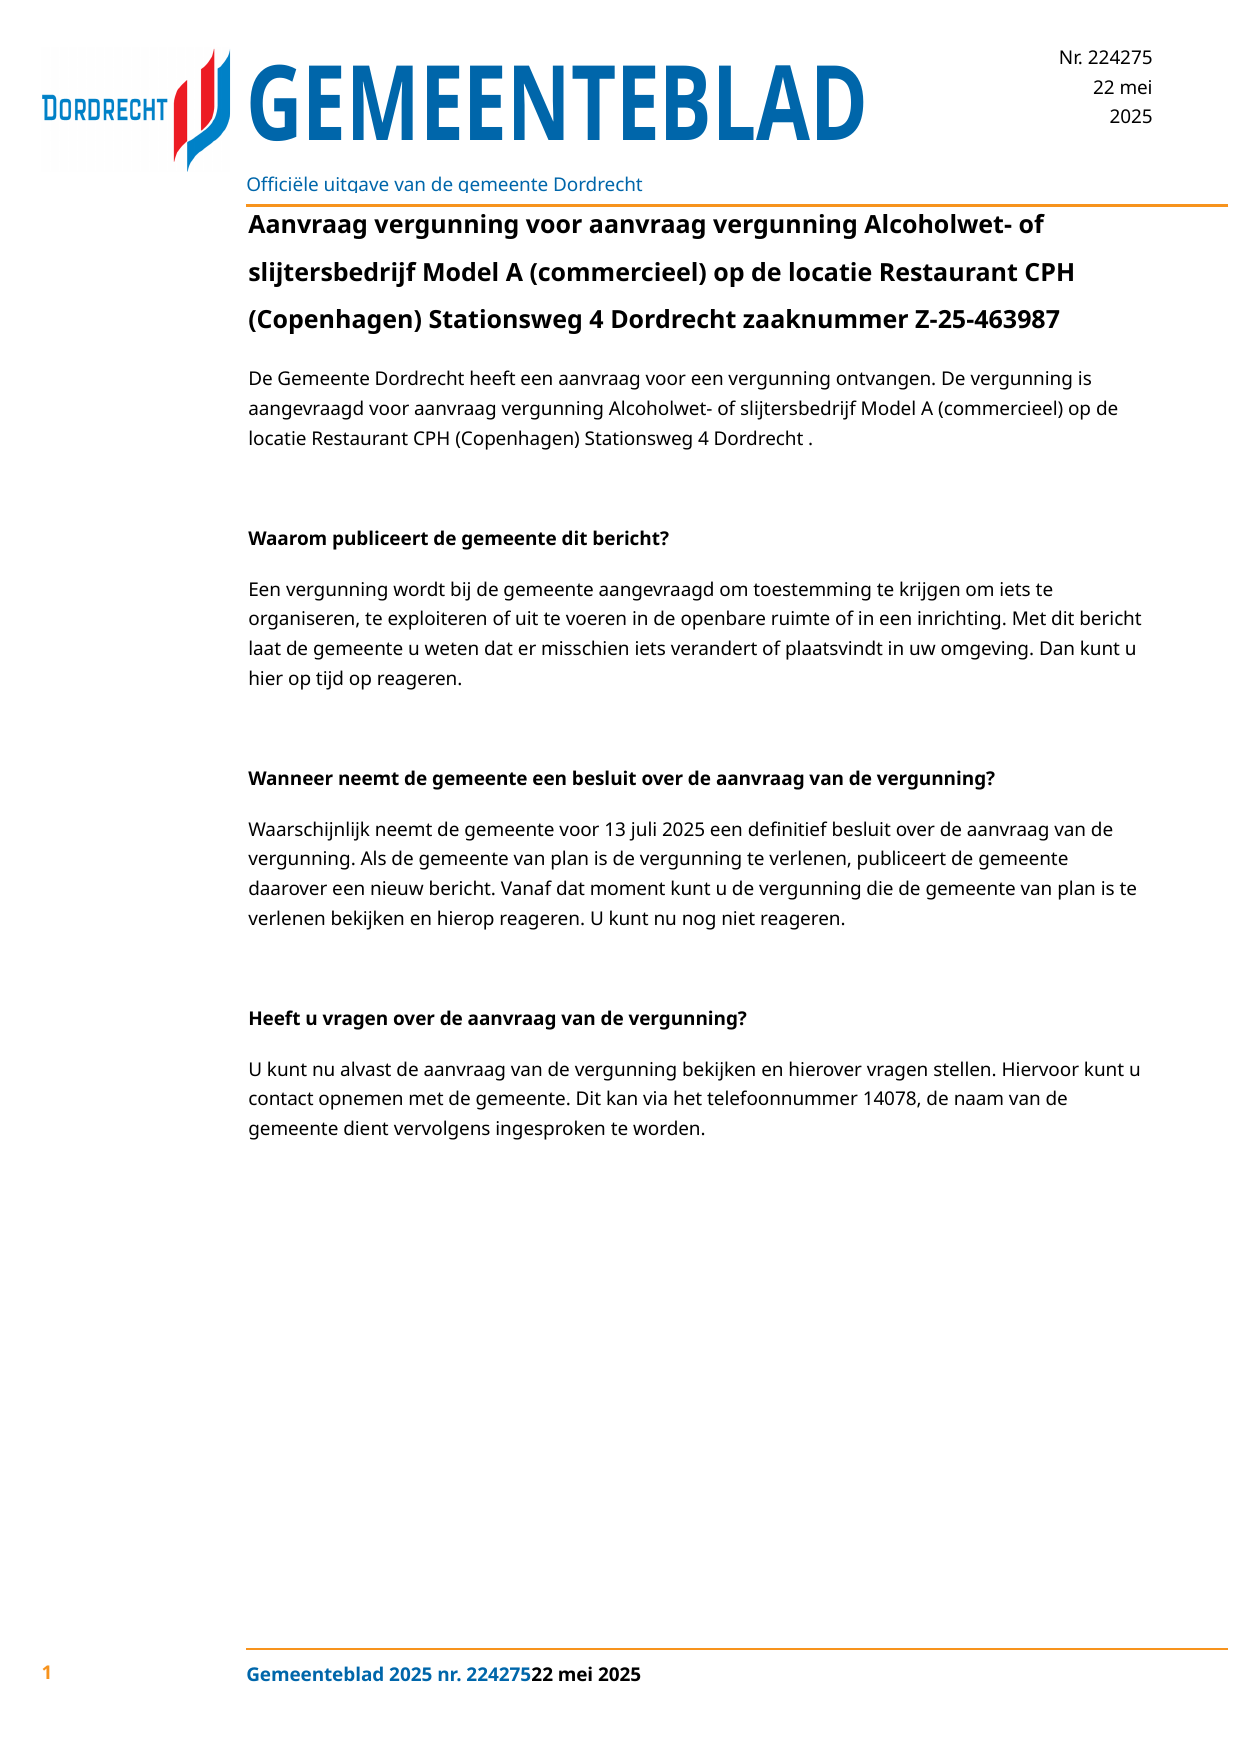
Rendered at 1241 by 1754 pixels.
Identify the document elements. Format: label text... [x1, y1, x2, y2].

text Een vergunning wordt bij de gemeente aangevraagd om toestemming te krijgen om iets te organiseren, te exploiteren of uit te voeren in de openbare ruimte of in een inrichting. Met dit bericht laat de gemeente u weten dat er misschien iets verandert of plaatsvindt in uw omgeving. Dan kunt u hier op tijd op reageren. [248, 576, 1152, 690]
text Wanneer neemt de gemeente een besluit over de aanvraag van de vergunning? [248, 766, 1152, 791]
text Aanvraag vergunning voor aanvraag vergunning Alcoholwet- of slijtersbedrijf Model A (commercieel) op de locatie Restaurant CPH (Copenhagen) Stationsweg 4 Dordrecht zaaknummer Z-25-463987 [248, 207, 1152, 336]
text Heeft u vragen over de aanvraag van de vergunning? [248, 1006, 1152, 1031]
text Waarschijnlijk neemt de gemeente voor 13 juli 2025 een definitief besluit over de aanvraag van de vergunning. Als de gemeente van plan is de vergunning te verlenen, publiceert de gemeente daarover een nieuw bericht. Vanaf dat moment kunt u de vergunning die de gemeente van plan is te verlenen bekijken en hierop reageren. U kunt nu nog niet reageren. [248, 816, 1152, 930]
picture [41, 47, 231, 172]
text De Gemeente Dordrecht heeft een aanvraag voor een vergunning ontvangen. De vergunning is aangevraagd voor aanvraag vergunning Alcoholwet- of slijtersbedrijf Model A (commercieel) op de locatie Restaurant CPH (Copenhagen) Stationsweg 4 Dordrecht . [248, 366, 1152, 450]
text Waarom publiceert de gemeente dit bericht? [248, 526, 1152, 551]
text U kunt nu alvast de aanvraag van de vergunning bekijken en hierover vragen stellen. Hiervoor kunt u contact opnemen met de gemeente. Dit kan via het telefoonnummer 14078, de naam van de gemeente dient vervolgens ingesproken te worden. [248, 1056, 1152, 1141]
